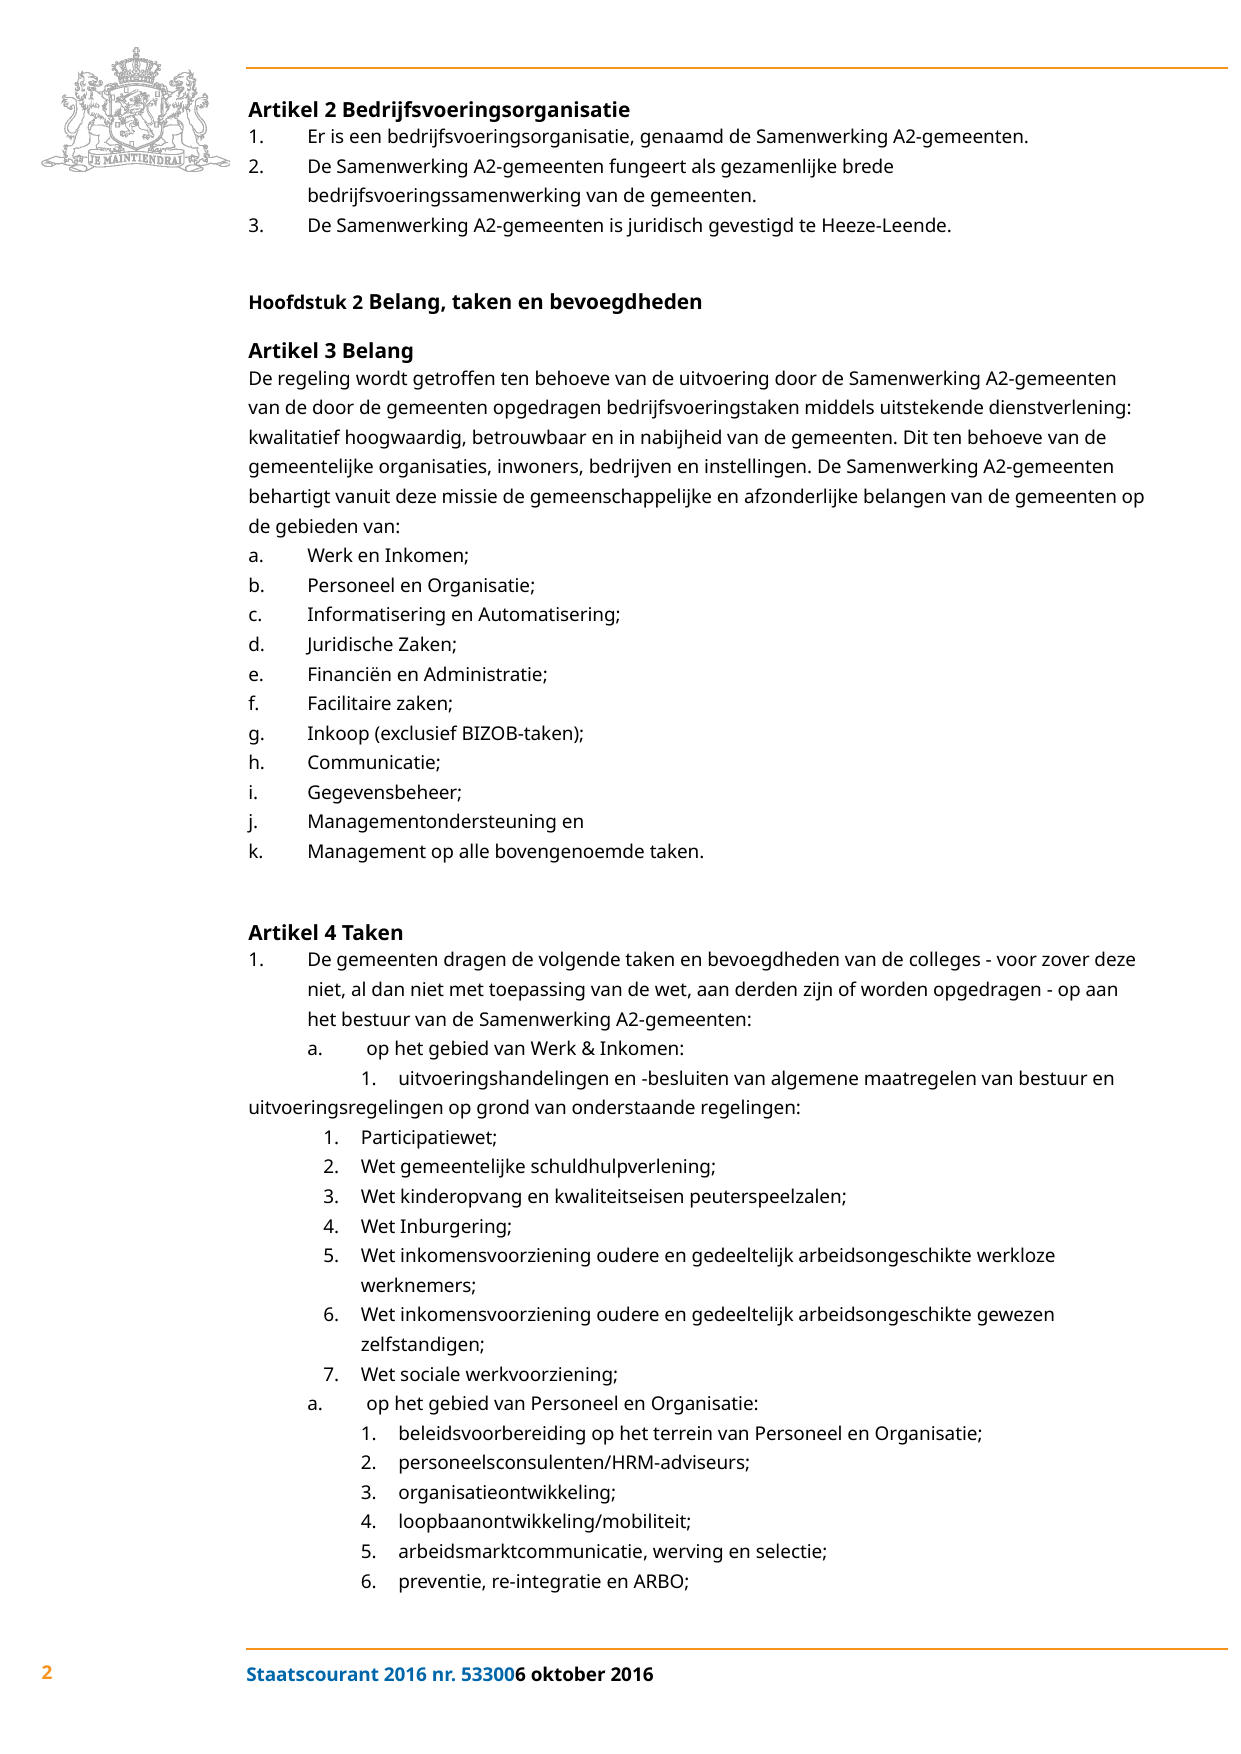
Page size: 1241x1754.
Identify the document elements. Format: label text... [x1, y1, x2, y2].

list beleidsvoorbereiding op het terrein van Personeel en Organisatie; [361, 1420, 1152, 1446]
list Communicatie; [248, 749, 1152, 775]
list personeelsconsulenten/HRM-adviseurs; [361, 1449, 1152, 1475]
list Gegevensbeheer; [248, 779, 1152, 805]
list Wet kinderopvang en kwaliteitseisen peuterspeelzalen; [323, 1183, 1152, 1209]
list Financiën en Administratie; [248, 661, 1152, 686]
list op het gebied van Personeel en Organisatie: [307, 1390, 1152, 1416]
list Juridische Zaken; [248, 631, 1152, 657]
list Werk en Inkomen; [248, 542, 1152, 568]
list Personeel en Organisatie; [248, 572, 1152, 598]
list uitvoeringshandelingen en -besluiten van algemene maatregelen van bestuur en [361, 1065, 1152, 1091]
text De regeling wordt getroffen ten behoeve van de uitvoering door de Samenwerking A2-gemeenten van de door de gemeenten opgedragen bedrijfsvoeringstaken middels uitstekende dienstverlening: kwalitatief hoogwaardig, betrouwbaar en in nabijheid van de gemeenten. Dit ten behoeve van de gemeentelijke organisaties, inwoners, bedrijven en instellingen. De Samenwerking A2-gemeenten behartigt vanuit deze missie de gemeenschappelijke en afzonderlijke belangen van de gemeenten op de gebieden van: [248, 365, 1152, 538]
list Wet sociale werkvoorziening; [323, 1361, 1152, 1387]
list De Samenwerking A2-gemeenten is juridisch gevestigd te Heeze-Leende. [248, 212, 1152, 238]
list Management op alle bovengenoemde taken. [248, 838, 1152, 864]
list Participatiewet; [323, 1124, 1152, 1150]
picture [41, 47, 231, 172]
list De Samenwerking A2-gemeenten fungeert als gezamenlijke brede bedrijfsvoeringssamenwerking van de gemeenten. [248, 153, 1152, 208]
list Er is een bedrijfsvoeringsorganisatie, genaamd de Samenwerking A2-gemeenten. [248, 123, 1152, 149]
list op het gebied van Werk & Inkomen: [307, 1035, 1152, 1061]
list arbeidsmarktcommunicatie, werving en selectie; [361, 1538, 1152, 1564]
list Wet inkomensvoorziening oudere en gedeeltelijk arbeidsongeschikte gewezen zelfstandigen; [323, 1302, 1152, 1357]
text uitvoeringsregelingen op grond van onderstaande regelingen: [248, 1094, 1152, 1120]
list Wet gemeentelijke schuldhulpverlening; [323, 1154, 1152, 1179]
list Informatisering en Automatisering; [248, 602, 1152, 627]
text Hoofdstuk 2 Belang, taken en bevoegdheden [248, 287, 1152, 316]
list Wet Inburgering; [323, 1213, 1152, 1239]
list Wet inkomensvoorziening oudere en gedeeltelijk arbeidsongeschikte werkloze werknemers; [323, 1242, 1152, 1298]
list preventie, re-integratie en ARBO; [361, 1568, 1152, 1594]
list loopbaanontwikkeling/mobiliteit; [361, 1509, 1152, 1534]
text Artikel 4 Taken [248, 918, 1152, 947]
list Managementondersteuning en [248, 809, 1152, 834]
text Artikel 3 Belang [248, 336, 1152, 365]
text Artikel 2 Bedrijfsvoeringsorganisatie [248, 95, 1152, 123]
list organisatieontwikkeling; [361, 1479, 1152, 1505]
list Facilitaire zaken; [248, 690, 1152, 716]
list De gemeenten dragen de volgende taken en bevoegdheden van de colleges - voor zover deze niet, al dan niet met toepassing van de wet, aan derden zijn of worden opgedragen - op aan het bestuur van de Samenwerking A2-gemeenten: [248, 947, 1152, 1032]
list Inkoop (exclusief BIZOB-taken); [248, 720, 1152, 746]
